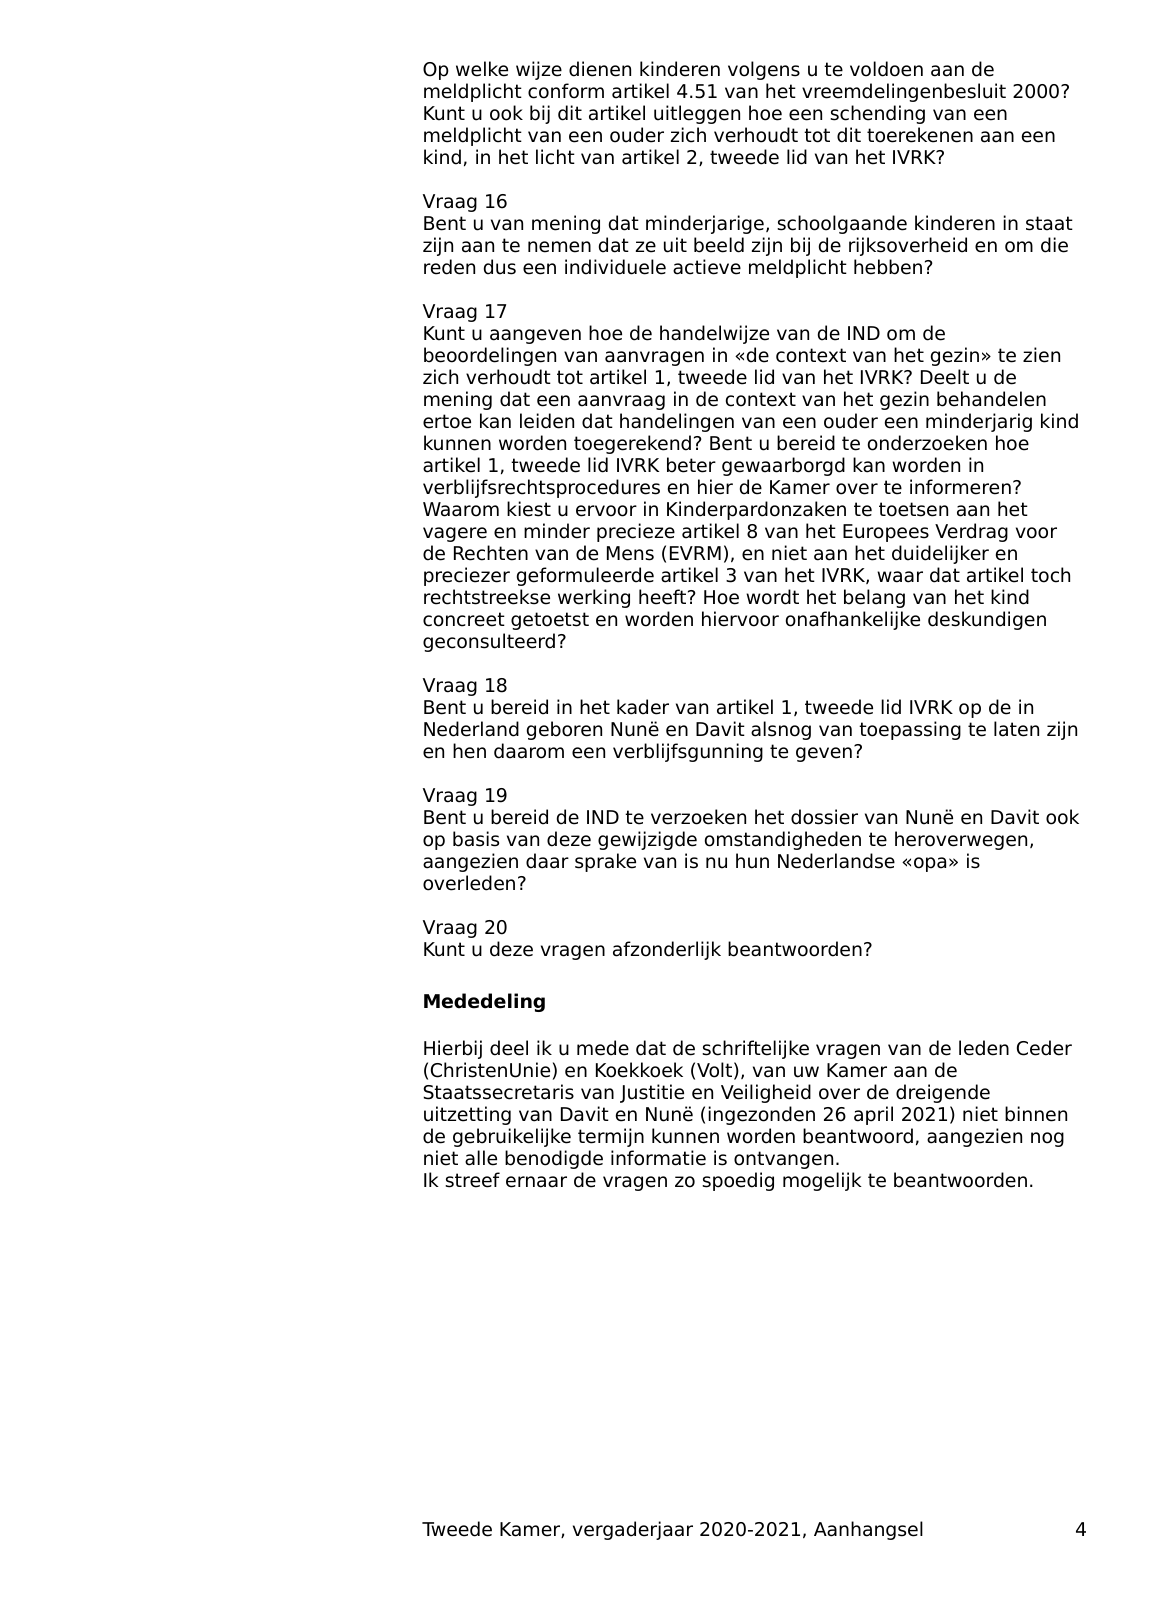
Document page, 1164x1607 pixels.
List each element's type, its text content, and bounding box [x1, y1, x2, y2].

text Vraag 19 [422, 785, 1087, 807]
text Vraag 16 [422, 191, 1087, 213]
text Bent u bereid in het kader van artikel 1, tweede lid IVRK op de in Nederland geboren Nunë en Davit alsnog van toepassing te laten zijn en hen daarom een verblijfsgunning te geven? [422, 697, 1087, 763]
text Kunt u aangeven hoe de handelwijze van de IND om de beoordelingen van aanvragen in «de context van het gezin» te zien zich verhoudt tot artikel 1, tweede lid van het IVRK? Deelt u de mening dat een aanvraag in de context van het gezin behandelen ertoe kan leiden dat handelingen van een ouder een minderjarig kind kunnen worden toegerekend? Bent u bereid te onderzoeken hoe artikel 1, tweede lid IVRK beter gewaarborgd kan worden in verblijfsrechtsprocedures en hier de Kamer over te informeren? Waarom kiest u ervoor in Kinderpardonzaken te toetsen aan het vagere en minder precieze artikel 8 van het Europees Verdrag voor de Rechten van de Mens (EVRM), en niet aan het duidelijker en preciezer geformuleerde artikel 3 van het IVRK, waar dat artikel toch rechtstreekse werking heeft? Hoe wordt het belang van het kind concreet getoetst en worden hiervoor onafhankelijke deskundigen geconsulteerd? [422, 323, 1087, 653]
text Ik streef ernaar de vragen zo spoedig mogelijk te beantwoorden. [422, 1170, 1087, 1192]
text Kunt u deze vragen afzonderlijk beantwoorden? [422, 939, 1087, 961]
subtitle Mededeling [422, 991, 1087, 1013]
text Bent u bereid de IND te verzoeken het dossier van Nunë en Davit ook op basis van deze gewijzigde omstandigheden te heroverwegen, aangezien daar sprake van is nu hun Nederlandse «opa» is overleden? [422, 807, 1087, 895]
text Vraag 17 [422, 301, 1087, 323]
text Op welke wijze dienen kinderen volgens u te voldoen aan de meldplicht conform artikel 4.51 van het vreemdelingenbesluit 2000? Kunt u ook bij dit artikel uitleggen hoe een schending van een meldplicht van een ouder zich verhoudt tot dit toerekenen aan een kind, in het licht van artikel 2, tweede lid van het IVRK? [422, 59, 1087, 169]
text Vraag 18 [422, 675, 1087, 697]
text Vraag 20 [422, 917, 1087, 939]
text Hierbij deel ik u mede dat de schriftelijke vragen van de leden Ceder (ChristenUnie) en Koekkoek (Volt), van uw Kamer aan de Staatssecretaris van Justitie en Veiligheid over de dreigende uitzetting van Davit en Nunë (ingezonden 26 april 2021) niet binnen de gebruikelijke termijn kunnen worden beantwoord, aangezien nog niet alle benodigde informatie is ontvangen. [422, 1038, 1087, 1170]
text Bent u van mening dat minderjarige, schoolgaande kinderen in staat zijn aan te nemen dat ze uit beeld zijn bij de rijksoverheid en om die reden dus een individuele actieve meldplicht hebben? [422, 213, 1087, 279]
